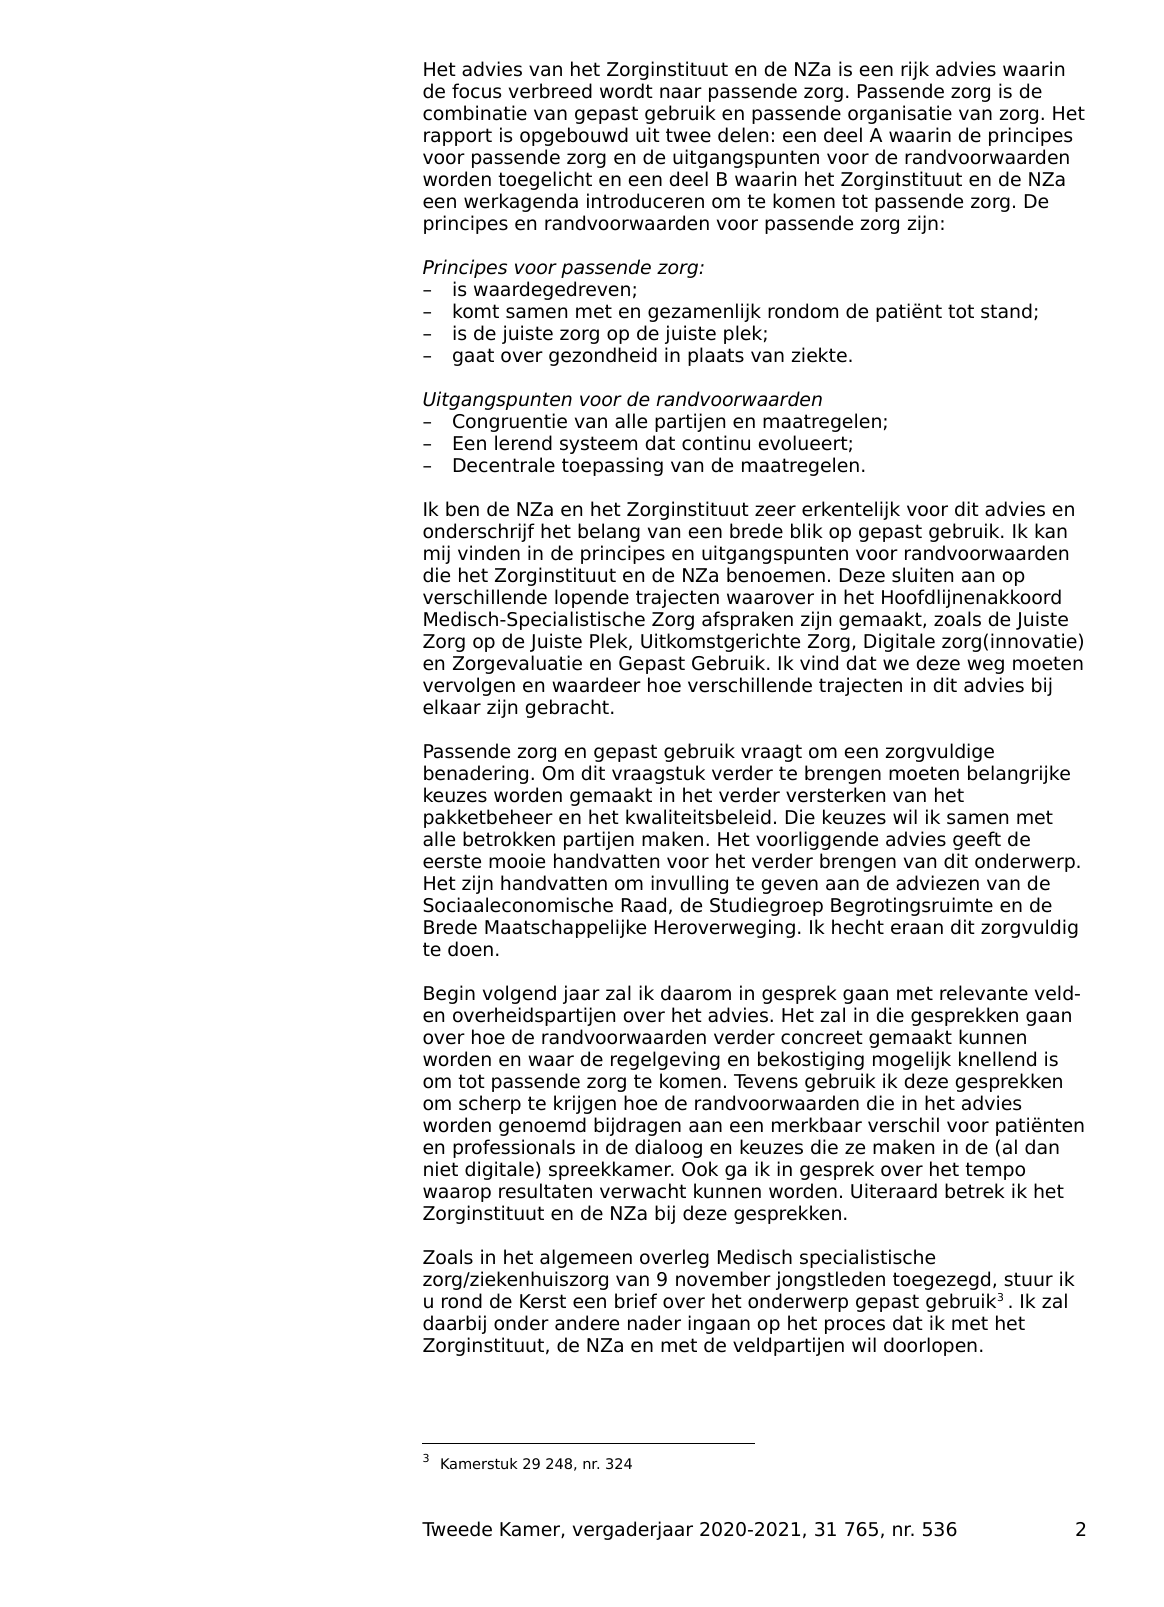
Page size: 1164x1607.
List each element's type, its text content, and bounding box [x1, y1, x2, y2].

text Kamerstuk 29 248, nr. 324 [422, 1452, 1087, 1474]
text – Een lerend systeem dat continu evolueert; [422, 433, 1087, 455]
text Zoals in het algemeen overleg Medisch specialistische zorg/ziekenhuiszorg van 9 november jongstleden toegezegd, stuur ik u rond de Kerst een brief over het onderwerp gepast gebruik. Ik zal daarbij onder andere nader ingaan op het proces dat ik met het Zorginstituut, de NZa en met de veldpartijen wil doorlopen. [422, 1247, 1087, 1357]
text Het advies van het Zorginstituut en de NZa is een rijk advies waarin de focus verbreed wordt naar passende zorg. Passende zorg is de combinatie van gepast gebruik en passende organisatie van zorg. Het rapport is opgebouwd uit twee delen: een deel A waarin de principes voor passende zorg en de uitgangspunten voor de randvoorwaarden worden toegelicht en een deel B waarin het Zorginstituut en de NZa een werkagenda introduceren om te komen tot passende zorg. De principes en randvoorwaarden voor passende zorg zijn: [422, 59, 1087, 235]
text – gaat over gezondheid in plaats van ziekte. [422, 345, 1087, 367]
text – is waardegedreven; [422, 279, 1087, 301]
text – komt samen met en gezamenlijk rondom de patiënt tot stand; [422, 301, 1087, 323]
text – Congruentie van alle partijen en maatregelen; [422, 411, 1087, 433]
subtitle Principes voor passende zorg: [422, 257, 1087, 279]
text Passende zorg en gepast gebruik vraagt om een zorgvuldige benadering. Om dit vraagstuk verder te brengen moeten belangrijke keuzes worden gemaakt in het verder versterken van het pakketbeheer en het kwaliteitsbeleid. Die keuzes wil ik samen met alle betrokken partijen maken. Het voorliggende advies geeft de eerste mooie handvatten voor het verder brengen van dit onderwerp. Het zijn handvatten om invulling te geven aan de adviezen van de Sociaaleconomische Raad, de Studiegroep Begrotingsruimte en de Brede Maatschappelijke Heroverweging. Ik hecht eraan dit zorgvuldig te doen. [422, 741, 1087, 961]
text Begin volgend jaar zal ik daarom in gesprek gaan met relevante veld- en overheidspartijen over het advies. Het zal in die gesprekken gaan over hoe de randvoorwaarden verder concreet gemaakt kunnen worden en waar de regelgeving en bekostiging mogelijk knellend is om tot passende zorg te komen. Tevens gebruik ik deze gesprekken om scherp te krijgen hoe de randvoorwaarden die in het advies worden genoemd bijdragen aan een merkbaar verschil voor patiënten en professionals in de dialoog en keuzes die ze maken in de (al dan niet digitale) spreekkamer. Ook ga ik in gesprek over het tempo waarop resultaten verwacht kunnen worden. Uiteraard betrek ik het Zorginstituut en de NZa bij deze gesprekken. [422, 983, 1087, 1225]
text Ik ben de NZa en het Zorginstituut zeer erkentelijk voor dit advies en onderschrijf het belang van een brede blik op gepast gebruik. Ik kan mij vinden in de principes en uitgangspunten voor randvoorwaarden die het Zorginstituut en de NZa benoemen. Deze sluiten aan op verschillende lopende trajecten waarover in het Hoofdlijnenakkoord Medisch-Specialistische Zorg afspraken zijn gemaakt, zoals de Juiste Zorg op de Juiste Plek, Uitkomstgerichte Zorg, Digitale zorg(innovatie) en Zorgevaluatie en Gepast Gebruik. Ik vind dat we deze weg moeten vervolgen en waardeer hoe verschillende trajecten in dit advies bij elkaar zijn gebracht. [422, 499, 1087, 719]
text – Decentrale toepassing van de maatregelen. [422, 455, 1087, 477]
text – is de juiste zorg op de juiste plek; [422, 323, 1087, 345]
subtitle Uitgangspunten voor de randvoorwaarden [422, 389, 1087, 411]
